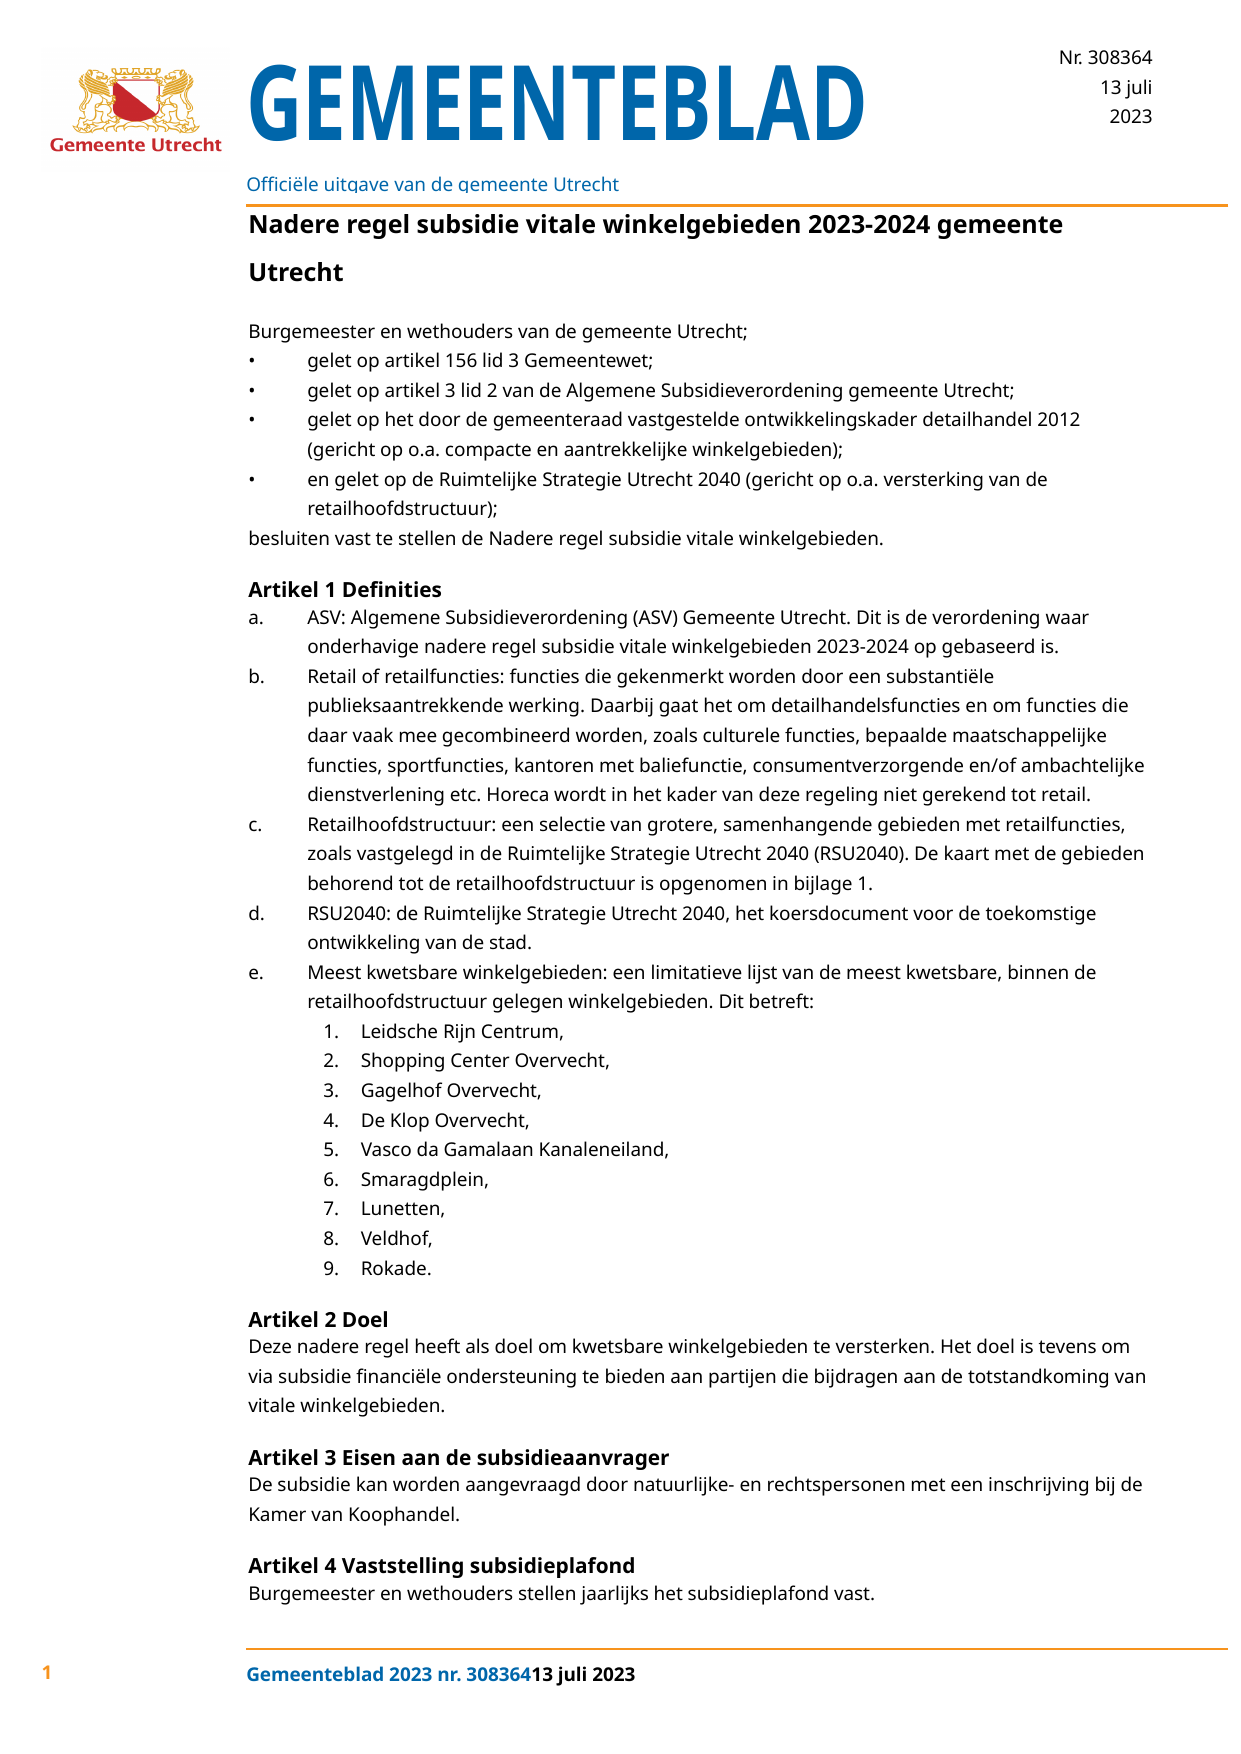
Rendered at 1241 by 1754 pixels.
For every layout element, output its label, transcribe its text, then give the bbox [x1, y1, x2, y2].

text Deze nadere regel heeft als doel om kwetsbare winkelgebieden te versterken. Het doel is tevens om via subsidie financiële ondersteuning te bieden aan partijen die bijdragen aan de totstandkoming van vitale winkelgebieden. [248, 1333, 1152, 1418]
list De Klop Overvecht, [323, 1107, 1152, 1132]
list Meest kwetsbare winkelgebieden: een limitatieve lijst van de meest kwetsbare, binnen de retailhoofdstructuur gelegen winkelgebieden. Dit betreft: [248, 959, 1152, 1014]
text De subsidie kan worden aangevraagd door natuurlijke- en rechtspersonen met een inschrijving bij de Kamer van Koophandel. [248, 1472, 1152, 1527]
list Smaragdplein, [323, 1166, 1152, 1192]
list RSU2040: de Ruimtelijke Strategie Utrecht 2040, het koersdocument voor de toekomstige ontwikkeling van de stad. [248, 900, 1152, 955]
list Vasco da Gamalaan Kanaleneiland, [323, 1136, 1152, 1162]
text Burgemeester en wethouders stellen jaarlijks het subsidieplafond vast. [248, 1580, 1152, 1606]
list Veldhof, [323, 1225, 1152, 1251]
text Artikel 2 Doel [248, 1305, 1152, 1333]
list en gelet op de Ruimtelijke Strategie Utrecht 2040 (gericht op o.a. versterking van de retailhoofdstructuur); [248, 466, 1152, 521]
text Artikel 3 Eisen aan de subsidieaanvrager [248, 1443, 1152, 1472]
text Artikel 4 Vaststelling subsidieplafond [248, 1552, 1152, 1580]
list gelet op artikel 156 lid 3 Gemeentewet; [248, 347, 1152, 373]
list gelet op artikel 3 lid 2 van de Algemene Subsidieverordening gemeente Utrecht; [248, 377, 1152, 403]
list Retailhoofdstructuur: een selectie van grotere, samenhangende gebieden met retailfuncties, zoals vastgelegd in de Ruimtelijke Strategie Utrecht 2040 (RSU2040). De kaart met de gebieden behorend tot de retailhoofdstructuur is opgenomen in bijlage 1. [248, 811, 1152, 896]
picture [41, 47, 231, 172]
text Burgemeester en wethouders van de gemeente Utrecht; [248, 318, 1152, 344]
list Shopping Center Overvecht, [323, 1048, 1152, 1073]
list gelet op het door de gemeenteraad vastgestelde ontwikkelingskader detailhandel 2012 (gericht op o.a. compacte en aantrekkelijke winkelgebieden); [248, 407, 1152, 462]
list Leidsche Rijn Centrum, [323, 1018, 1152, 1044]
list Rokade. [323, 1255, 1152, 1280]
text Nadere regel subsidie vitale winkelgebieden 2023-2024 gemeente Utrecht [248, 207, 1152, 288]
text besluiten vast te stellen de Nadere regel subsidie vitale winkelgebieden. [248, 525, 1152, 551]
list Lunetten, [323, 1196, 1152, 1221]
list Retail of retailfuncties: functies die gekenmerkt worden door een substantiële publieksaantrekkende werking. Daarbij gaat het om detailhandelsfuncties en om functies die daar vaak mee gecombineerd worden, zoals culturele functies, bepaalde maatschappelijke functies, sportfuncties, kantoren met baliefunctie, consumentverzorgende en/of ambachtelijke dienstverlening etc. Horeca wordt in het kader van deze regeling niet gerekend tot retail. [248, 663, 1152, 807]
list Gagelhof Overvecht, [323, 1077, 1152, 1103]
list ASV: Algemene Subsidieverordening (ASV) Gemeente Utrecht. Dit is de verordening waar onderhavige nadere regel subsidie vitale winkelgebieden 2023-2024 op gebaseerd is. [248, 604, 1152, 659]
text Artikel 1 Definities [248, 575, 1152, 604]
